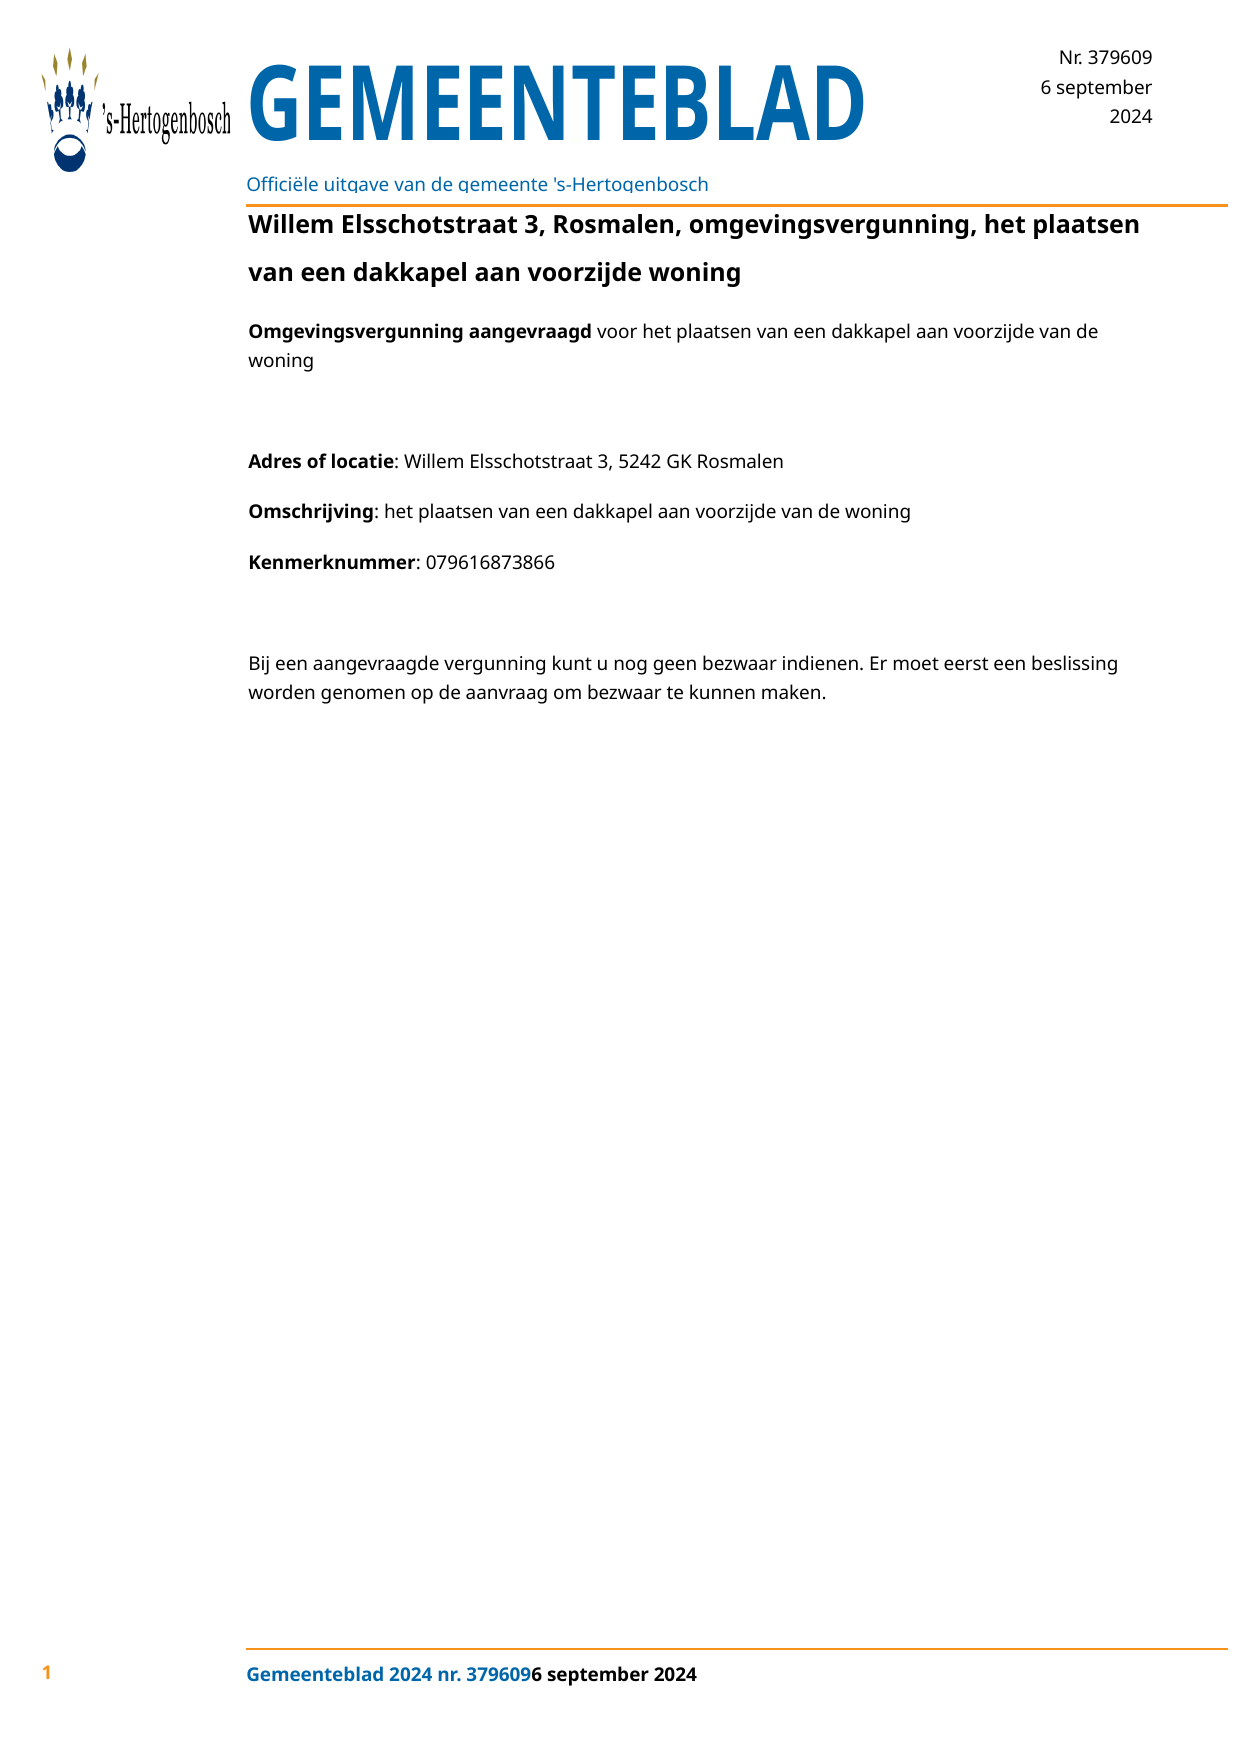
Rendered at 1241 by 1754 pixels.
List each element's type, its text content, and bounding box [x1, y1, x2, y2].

text Kenmerknummer: 079616873866 [248, 549, 1152, 575]
text Adres of locatie: Willem Elsschotstraat 3, 5242 GK Rosmalen [248, 448, 1152, 474]
text Bij een aangevraagde vergunning kunt u nog geen bezwaar indienen. Er moet eerst een beslissing worden genomen op de aanvraag om bezwaar te kunnen maken. [248, 650, 1152, 705]
text Omgevingsvergunning aangevraagd voor het plaatsen van een dakkapel aan voorzijde van de woning [248, 318, 1152, 373]
text Willem Elsschotstraat 3, Rosmalen, omgevingsvergunning, het plaatsen van een dakkapel aan voorzijde woning [248, 207, 1152, 288]
text Omschrijving: het plaatsen van een dakkapel aan voorzijde van de woning [248, 499, 1152, 524]
picture [41, 47, 231, 172]
